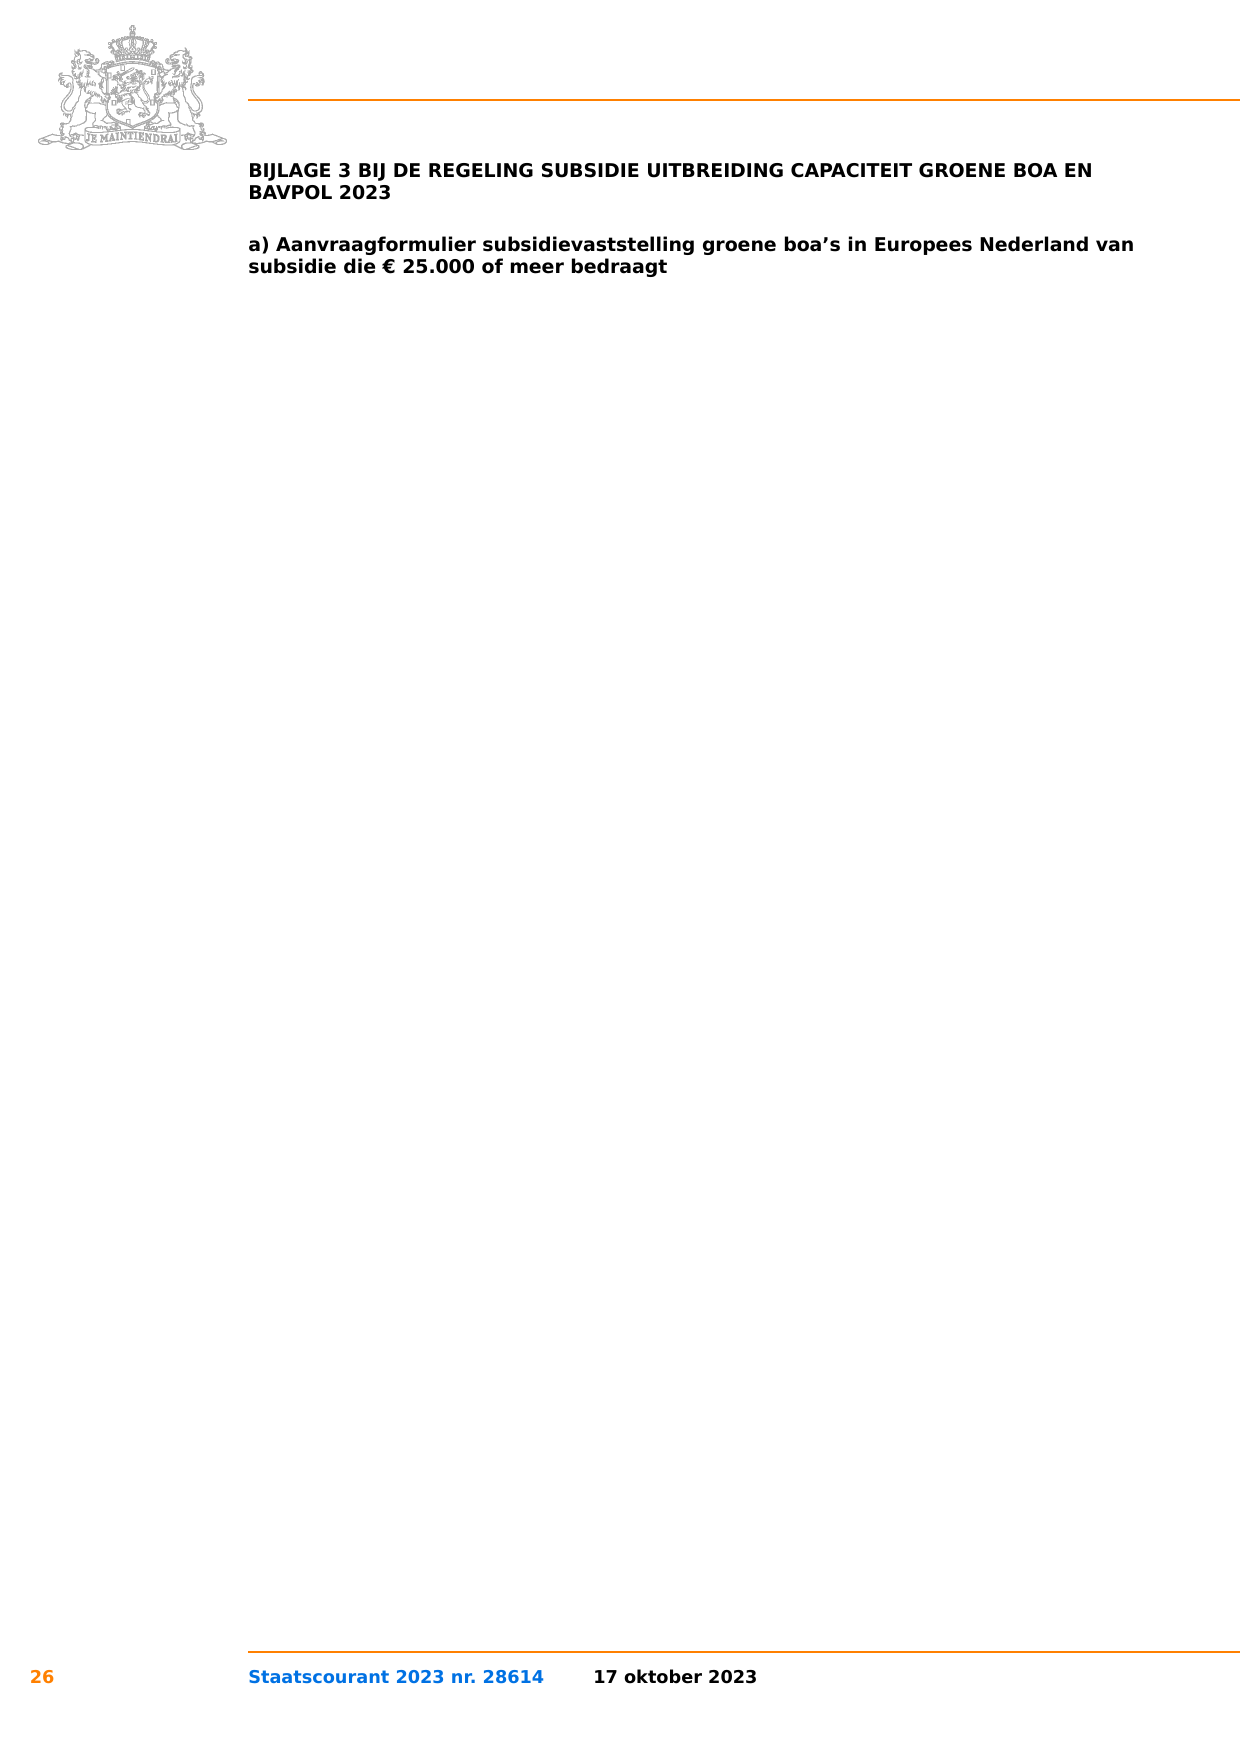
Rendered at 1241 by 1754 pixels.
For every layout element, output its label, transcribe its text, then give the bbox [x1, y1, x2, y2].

subtitle a) Aanvraagformulier subsidievaststelling groene boa’s in Europees Nederland van subsidie die € 25.000 of meer bedraagt [248, 234, 1163, 278]
picture [38, 25, 227, 150]
subtitle BIJLAGE 3 BIJ DE REGELING SUBSIDIE UITBREIDING CAPACITEIT GROENE BOA EN BAVPOL 2023 [248, 160, 1163, 204]
